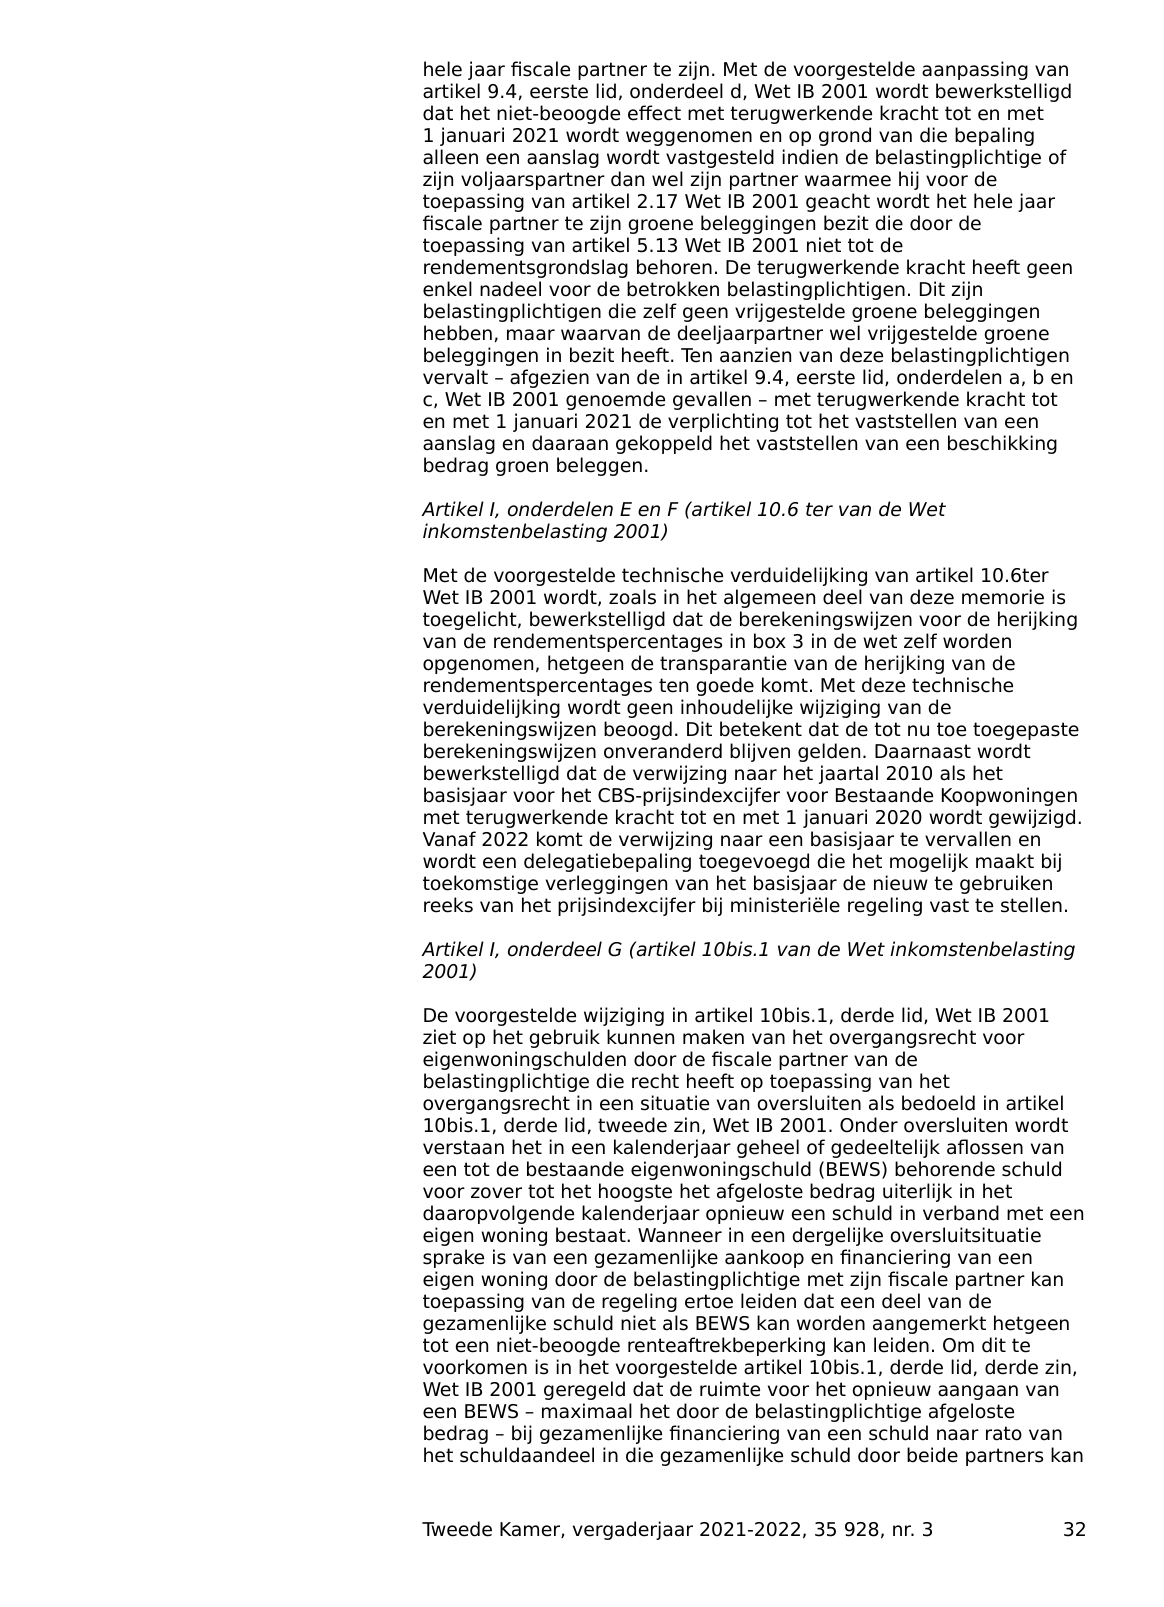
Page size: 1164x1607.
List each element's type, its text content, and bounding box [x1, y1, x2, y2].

subtitle Artikel I, onderdeel G (artikel 10bis.1 van de Wet inkomstenbelasting 2001) [422, 939, 1087, 983]
text Met de voorgestelde technische verduidelijking van artikel 10.6ter Wet IB 2001 wordt, zoals in het algemeen deel van deze memorie is toegelicht, bewerkstelligd dat de berekeningswijzen voor de herijking van de rendementspercentages in box 3 in de wet zelf worden opgenomen, hetgeen de transparantie van de herijking van de rendementspercentages ten goede komt. Met deze technische verduidelijking wordt geen inhoudelijke wijziging van de berekeningswijzen beoogd. Dit betekent dat de tot nu toe toegepaste berekeningswijzen onveranderd blijven gelden. Daarnaast wordt bewerkstelligd dat de verwijzing naar het jaartal 2010 als het basisjaar voor het CBS-prijsindexcijfer voor Bestaande Koopwoningen met terugwerkende kracht tot en met 1 januari 2020 wordt gewijzigd. Vanaf 2022 komt de verwijzing naar een basisjaar te vervallen en wordt een delegatiebepaling toegevoegd die het mogelijk maakt bij toekomstige verleggingen van het basisjaar de nieuw te gebruiken reeks van het prijsindexcijfer bij ministeriële regeling vast te stellen. [422, 565, 1087, 917]
text hele jaar fiscale partner te zijn. Met de voorgestelde aanpassing van artikel 9.4, eerste lid, onderdeel d, Wet IB 2001 wordt bewerkstelligd dat het niet-beoogde effect met terugwerkende kracht tot en met 1 januari 2021 wordt weggenomen en op grond van die bepaling alleen een aanslag wordt vastgesteld indien de belastingplichtige of zijn voljaarspartner dan wel zijn partner waarmee hij voor de toepassing van artikel 2.17 Wet IB 2001 geacht wordt het hele jaar fiscale partner te zijn groene beleggingen bezit die door de toepassing van artikel 5.13 Wet IB 2001 niet tot de rendementsgrondslag behoren. De terugwerkende kracht heeft geen enkel nadeel voor de betrokken belastingplichtigen. Dit zijn belastingplichtigen die zelf geen vrijgestelde groene beleggingen hebben, maar waarvan de deeljaarpartner wel vrijgestelde groene beleggingen in bezit heeft. Ten aanzien van deze belastingplichtigen vervalt – afgezien van de in artikel 9.4, eerste lid, onderdelen a, b en c, Wet IB 2001 genoemde gevallen – met terugwerkende kracht tot en met 1 januari 2021 de verplichting tot het vaststellen van een aanslag en daaraan gekoppeld het vaststellen van een beschikking bedrag groen beleggen. [422, 59, 1087, 477]
text De voorgestelde wijziging in artikel 10bis.1, derde lid, Wet IB 2001 ziet op het gebruik kunnen maken van het overgangsrecht voor eigenwoningschulden door de fiscale partner van de belastingplichtige die recht heeft op toepassing van het overgangsrecht in een situatie van oversluiten als bedoeld in artikel 10bis.1, derde lid, tweede zin, Wet IB 2001. Onder oversluiten wordt verstaan het in een kalenderjaar geheel of gedeeltelijk aflossen van een tot de bestaande eigenwoningschuld (BEWS) behorende schuld voor zover tot het hoogste het afgeloste bedrag uiterlijk in het daaropvolgende kalenderjaar opnieuw een schuld in verband met een eigen woning bestaat. Wanneer in een dergelijke oversluitsituatie sprake is van een gezamenlijke aankoop en financiering van een eigen woning door de belastingplichtige met zijn fiscale partner kan toepassing van de regeling ertoe leiden dat een deel van de gezamenlijke schuld niet als BEWS kan worden aangemerkt hetgeen tot een niet-beoogde renteaftrekbeperking kan leiden. Om dit te voorkomen is in het voorgestelde artikel 10bis.1, derde lid, derde zin, Wet IB 2001 geregeld dat de ruimte voor het opnieuw aangaan van een BEWS – maximaal het door de belastingplichtige afgeloste bedrag – bij gezamenlijke financiering van een schuld naar rato van het schuldaandeel in die gezamenlijke schuld door beide partners kan [422, 1005, 1087, 1467]
subtitle Artikel I, onderdelen E en F (artikel 10.6 ter van de Wet inkomstenbelasting 2001) [422, 499, 1087, 543]
